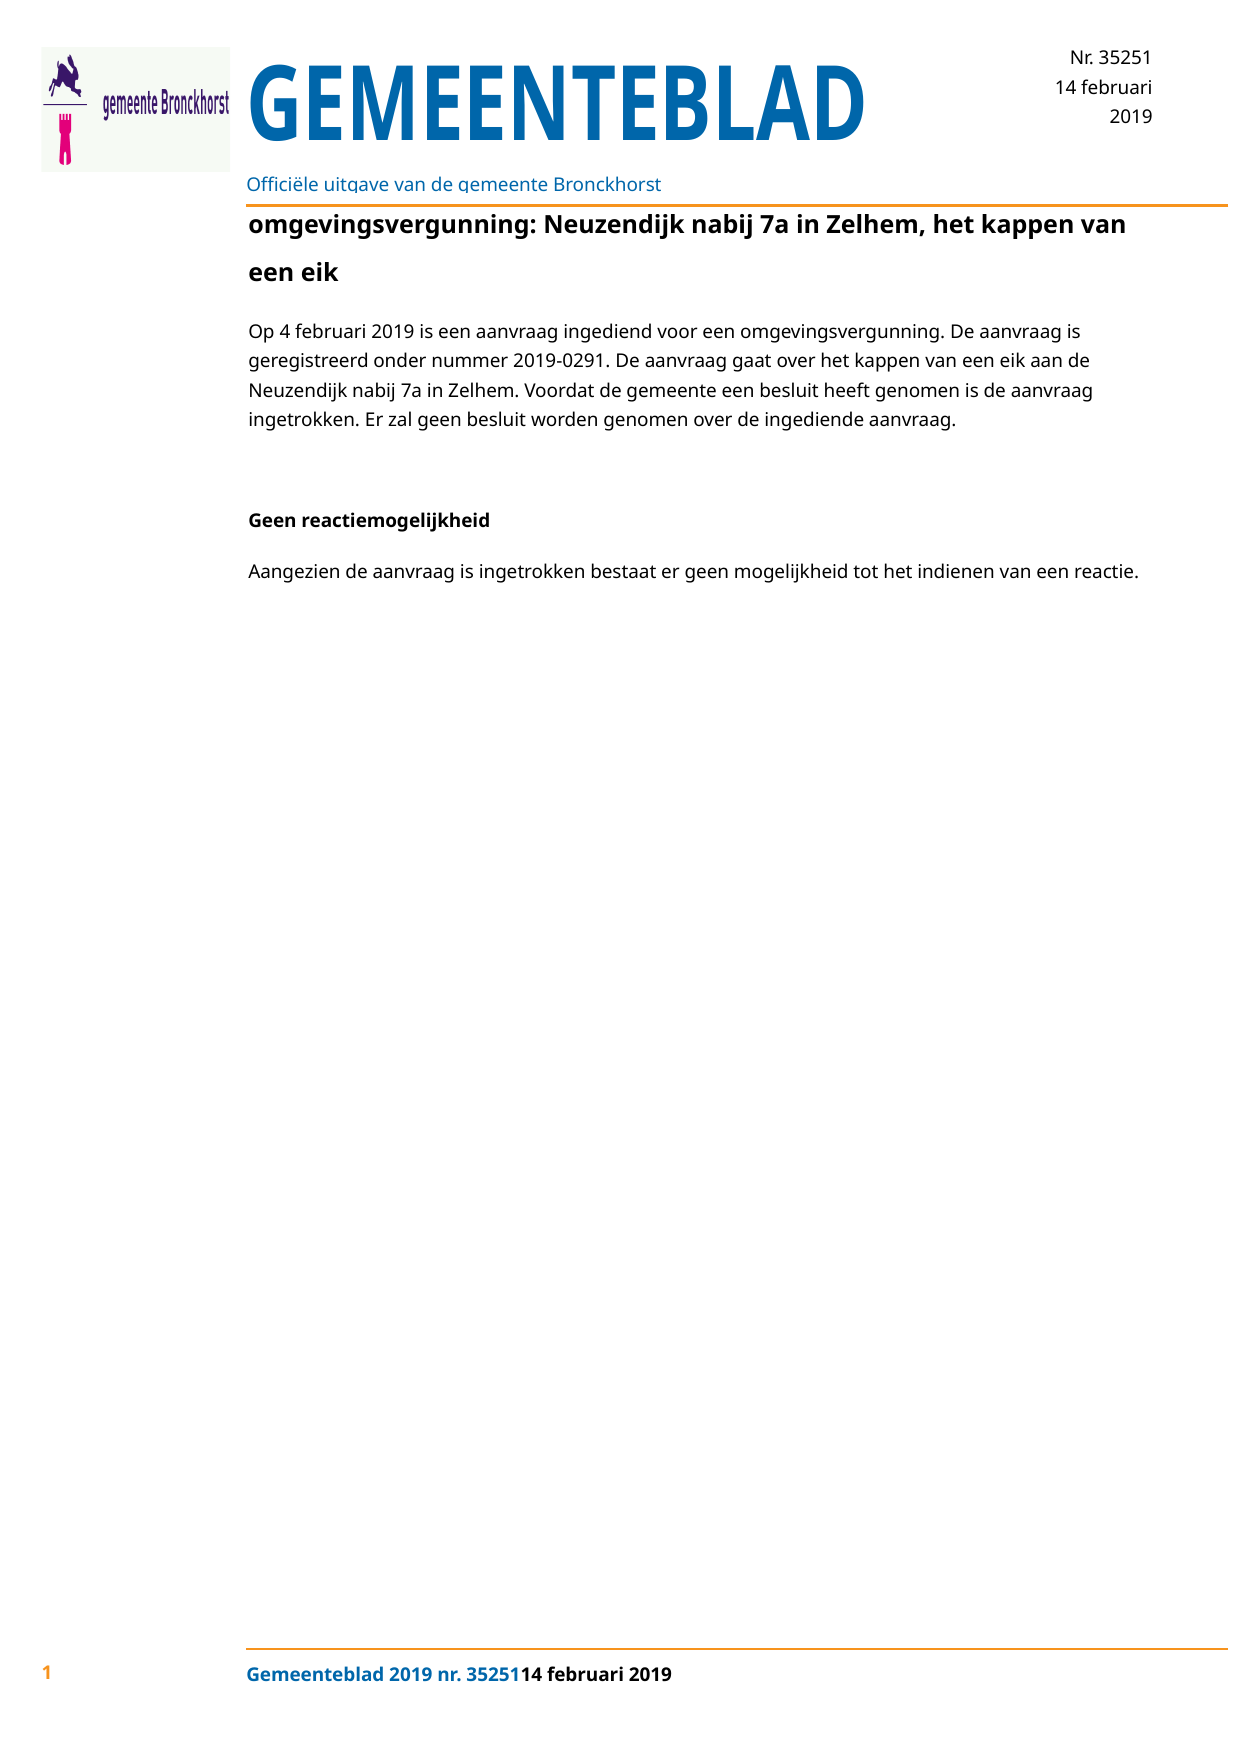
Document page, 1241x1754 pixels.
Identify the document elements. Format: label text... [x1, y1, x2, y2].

text Aangezien de aanvraag is ingetrokken bestaat er geen mogelijkheid tot het indienen van een reactie. [248, 558, 1152, 584]
picture [41, 47, 231, 172]
text Geen reactiemogelijkheid [248, 507, 1152, 533]
text omgevingsvergunning: Neuzendijk nabij 7a in Zelhem, het kappen van een eik [248, 207, 1152, 288]
text Op 4 februari 2019 is een aanvraag ingediend voor een omgevingsvergunning. De aanvraag is geregistreerd onder nummer 2019-0291. De aanvraag gaat over het kappen van een eik aan de Neuzendijk nabij 7a in Zelhem. Voordat de gemeente een besluit heeft genomen is de aanvraag ingetrokken. Er zal geen besluit worden genomen over de ingediende aanvraag. [248, 318, 1152, 432]
